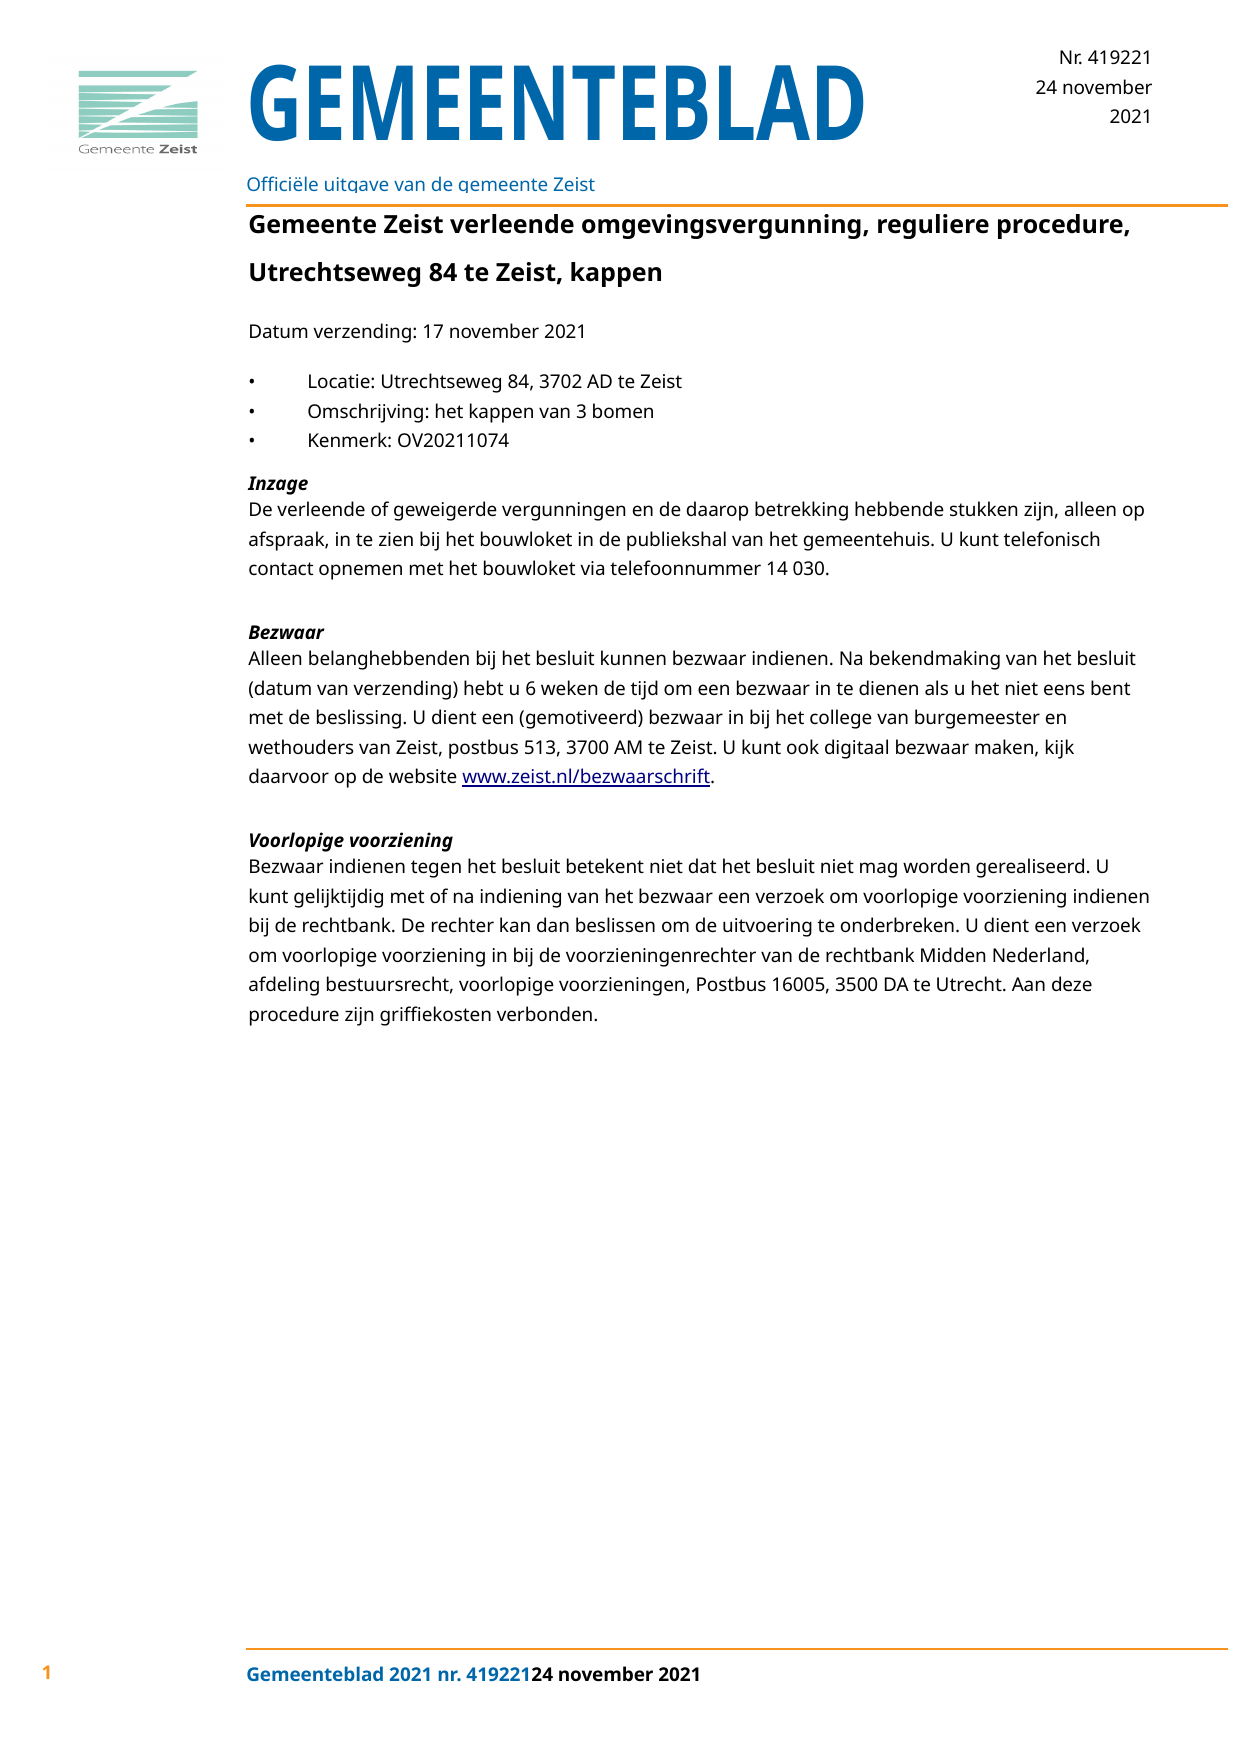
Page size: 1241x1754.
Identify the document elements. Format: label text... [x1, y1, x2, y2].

text Voorlopige voorziening [248, 827, 1152, 853]
text Inzage [248, 471, 1152, 496]
text Datum verzending: 17 november 2021 [248, 318, 1152, 344]
list Kenmerk: OV20211074 [248, 427, 1152, 453]
text Bezwaar [248, 619, 1152, 645]
list Locatie: Utrechtseweg 84, 3702 AD te Zeist [248, 368, 1152, 394]
text Alleen belanghebbenden bij het besluit kunnen bezwaar indienen. Na bekendmaking van het besluit (datum van verzending) hebt u 6 weken de tijd om een bezwaar in te dienen als u het niet eens bent met de beslissing. U dient een (gemotiveerd) bezwaar in bij het college van burgemeester en wethouders van Zeist, postbus 513, 3700 AM te Zeist. U kunt ook digitaal bezwaar maken, kijk daarvoor op de website www.zeist.nl/bezwaarschrift. [248, 645, 1152, 789]
list Omschrijving: het kappen van 3 bomen [248, 398, 1152, 424]
text De verleende of geweigerde vergunningen en de daarop betrekking hebbende stukken zijn, alleen op afspraak, in te zien bij het bouwloket in de publiekshal van het gemeentehuis. U kunt telefonisch contact opnemen met het bouwloket via telefoonnummer 14 030. [248, 496, 1152, 581]
text Gemeente Zeist verleende omgevingsvergunning, reguliere procedure, Utrechtseweg 84 te Zeist, kappen [248, 207, 1152, 288]
picture [41, 47, 231, 172]
text Bezwaar indienen tegen het besluit betekent niet dat het besluit niet mag worden gerealiseerd. U kunt gelijktijdig met of na indiening van het bezwaar een verzoek om voorlopige voorziening indienen bij de rechtbank. De rechter kan dan beslissen om de uitvoering te onderbreken. U dient een verzoek om voorlopige voorziening in bij de voorzieningenrechter van de rechtbank Midden Nederland, afdeling bestuursrecht, voorlopige voorzieningen, Postbus 16005, 3500 DA te Utrecht. Aan deze procedure zijn griffiekosten verbonden. [248, 853, 1152, 1027]
